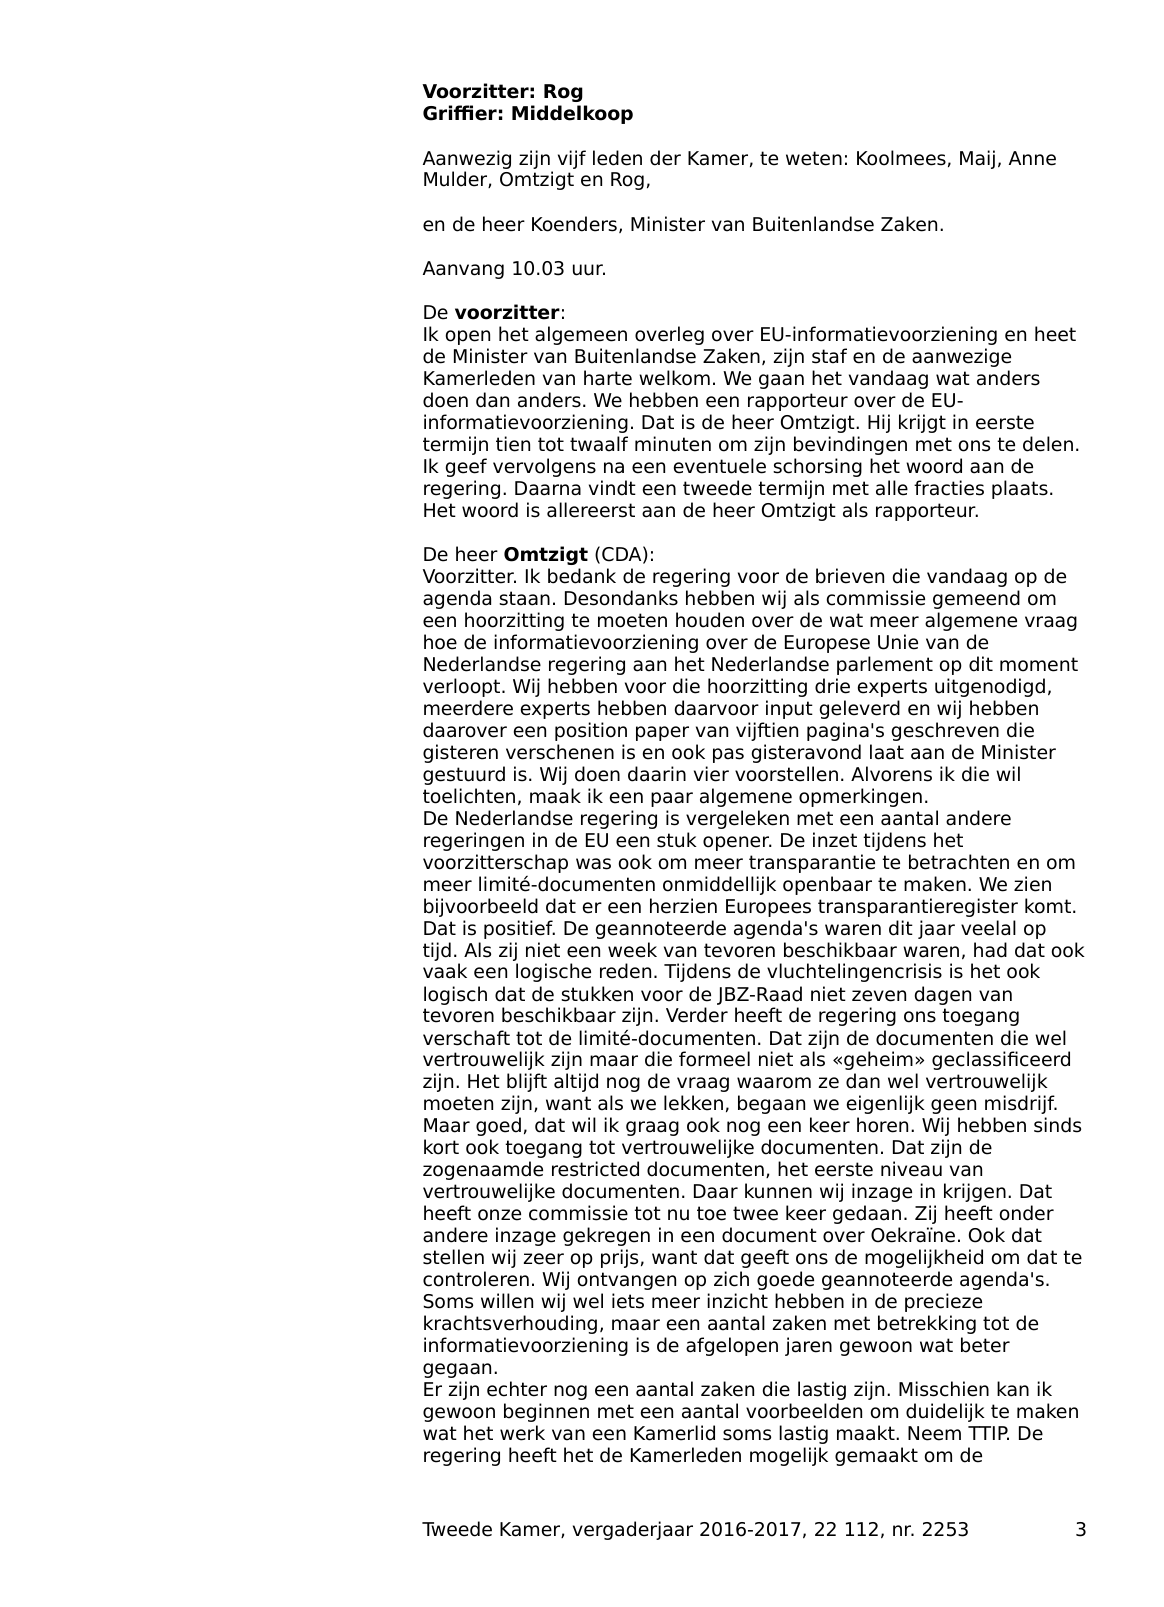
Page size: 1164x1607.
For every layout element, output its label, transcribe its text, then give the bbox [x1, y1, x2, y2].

text Ik open het algemeen overleg over EU-informatievoorziening en heet de Minister van Buitenlandse Zaken, zijn staf en de aanwezige Kamerleden van harte welkom. We gaan het vandaag wat anders doen dan anders. We hebben een rapporteur over de EU-informatievoorziening. Dat is de heer Omtzigt. Hij krijgt in eerste termijn tien tot twaalf minuten om zijn bevindingen met ons te delen. Ik geef vervolgens na een eventuele schorsing het woord aan de regering. Daarna vindt een tweede termijn met alle fracties plaats. [422, 324, 1087, 500]
text De heer Omtzigt (CDA): [422, 544, 1087, 566]
text Voorzitter: Rog [422, 81, 1087, 103]
text De Nederlandse regering is vergeleken met een aantal andere regeringen in de EU een stuk opener. De inzet tijdens het voorzitterschap was ook om meer transparantie te betrachten en om meer limité-documenten onmiddellijk openbaar te maken. We zien bijvoorbeeld dat er een herzien Europees transparantieregister komt. Dat is positief. De geannoteerde agenda's waren dit jaar veelal op tijd. Als zij niet een week van tevoren beschikbaar waren, had dat ook vaak een logische reden. Tijdens de vluchtelingencrisis is het ook logisch dat de stukken voor de JBZ-Raad niet zeven dagen van tevoren beschikbaar zijn. Verder heeft de regering ons toegang verschaft tot de limité-documenten. Dat zijn de documenten die wel vertrouwelijk zijn maar die formeel niet als «geheim» geclassificeerd zijn. Het blijft altijd nog de vraag waarom ze dan wel vertrouwelijk moeten zijn, want als we lekken, begaan we eigenlijk geen misdrijf. Maar goed, dat wil ik graag ook nog een keer horen. Wij hebben sinds kort ook toegang tot vertrouwelijke documenten. Dat zijn de zogenaamde restricted documenten, het eerste niveau van vertrouwelijke documenten. Daar kunnen wij inzage in krijgen. Dat heeft onze commissie tot nu toe twee keer gedaan. Zij heeft onder andere inzage gekregen in een document over Oekraïne. Ook dat stellen wij zeer op prijs, want dat geeft ons de mogelijkheid om dat te controleren. Wij ontvangen op zich goede geannoteerde agenda's. Soms willen wij wel iets meer inzicht hebben in de precieze krachtsverhouding, maar een aantal zaken met betrekking tot de informatievoorziening is de afgelopen jaren gewoon wat beter gegaan. [422, 808, 1087, 1379]
text Aanwezig zijn vijf leden der Kamer, te weten: Koolmees, Maij, Anne Mulder, Omtzigt en Rog, [422, 147, 1087, 191]
text en de heer Koenders, Minister van Buitenlandse Zaken. [422, 213, 1087, 236]
text De voorzitter: [422, 302, 1087, 324]
text Aanvang 10.03 uur. [422, 258, 1087, 280]
text Griffier: Middelkoop [422, 103, 1087, 125]
text Voorzitter. Ik bedank de regering voor de brieven die vandaag op de agenda staan. Desondanks hebben wij als commissie gemeend om een hoorzitting te moeten houden over de wat meer algemene vraag hoe de informatievoorziening over de Europese Unie van de Nederlandse regering aan het Nederlandse parlement op dit moment verloopt. Wij hebben voor die hoorzitting drie experts uitgenodigd, meerdere experts hebben daarvoor input geleverd en wij hebben daarover een position paper van vijftien pagina's geschreven die gisteren verschenen is en ook pas gisteravond laat aan de Minister gestuurd is. Wij doen daarin vier voorstellen. Alvorens ik die wil toelichten, maak ik een paar algemene opmerkingen. [422, 566, 1087, 808]
text Er zijn echter nog een aantal zaken die lastig zijn. Misschien kan ik gewoon beginnen met een aantal voorbeelden om duidelijk te maken wat het werk van een Kamerlid soms lastig maakt. Neem TTIP. De regering heeft het de Kamerleden mogelijk gemaakt om de [422, 1379, 1087, 1467]
text Het woord is allereerst aan de heer Omtzigt als rapporteur. [422, 500, 1087, 522]
